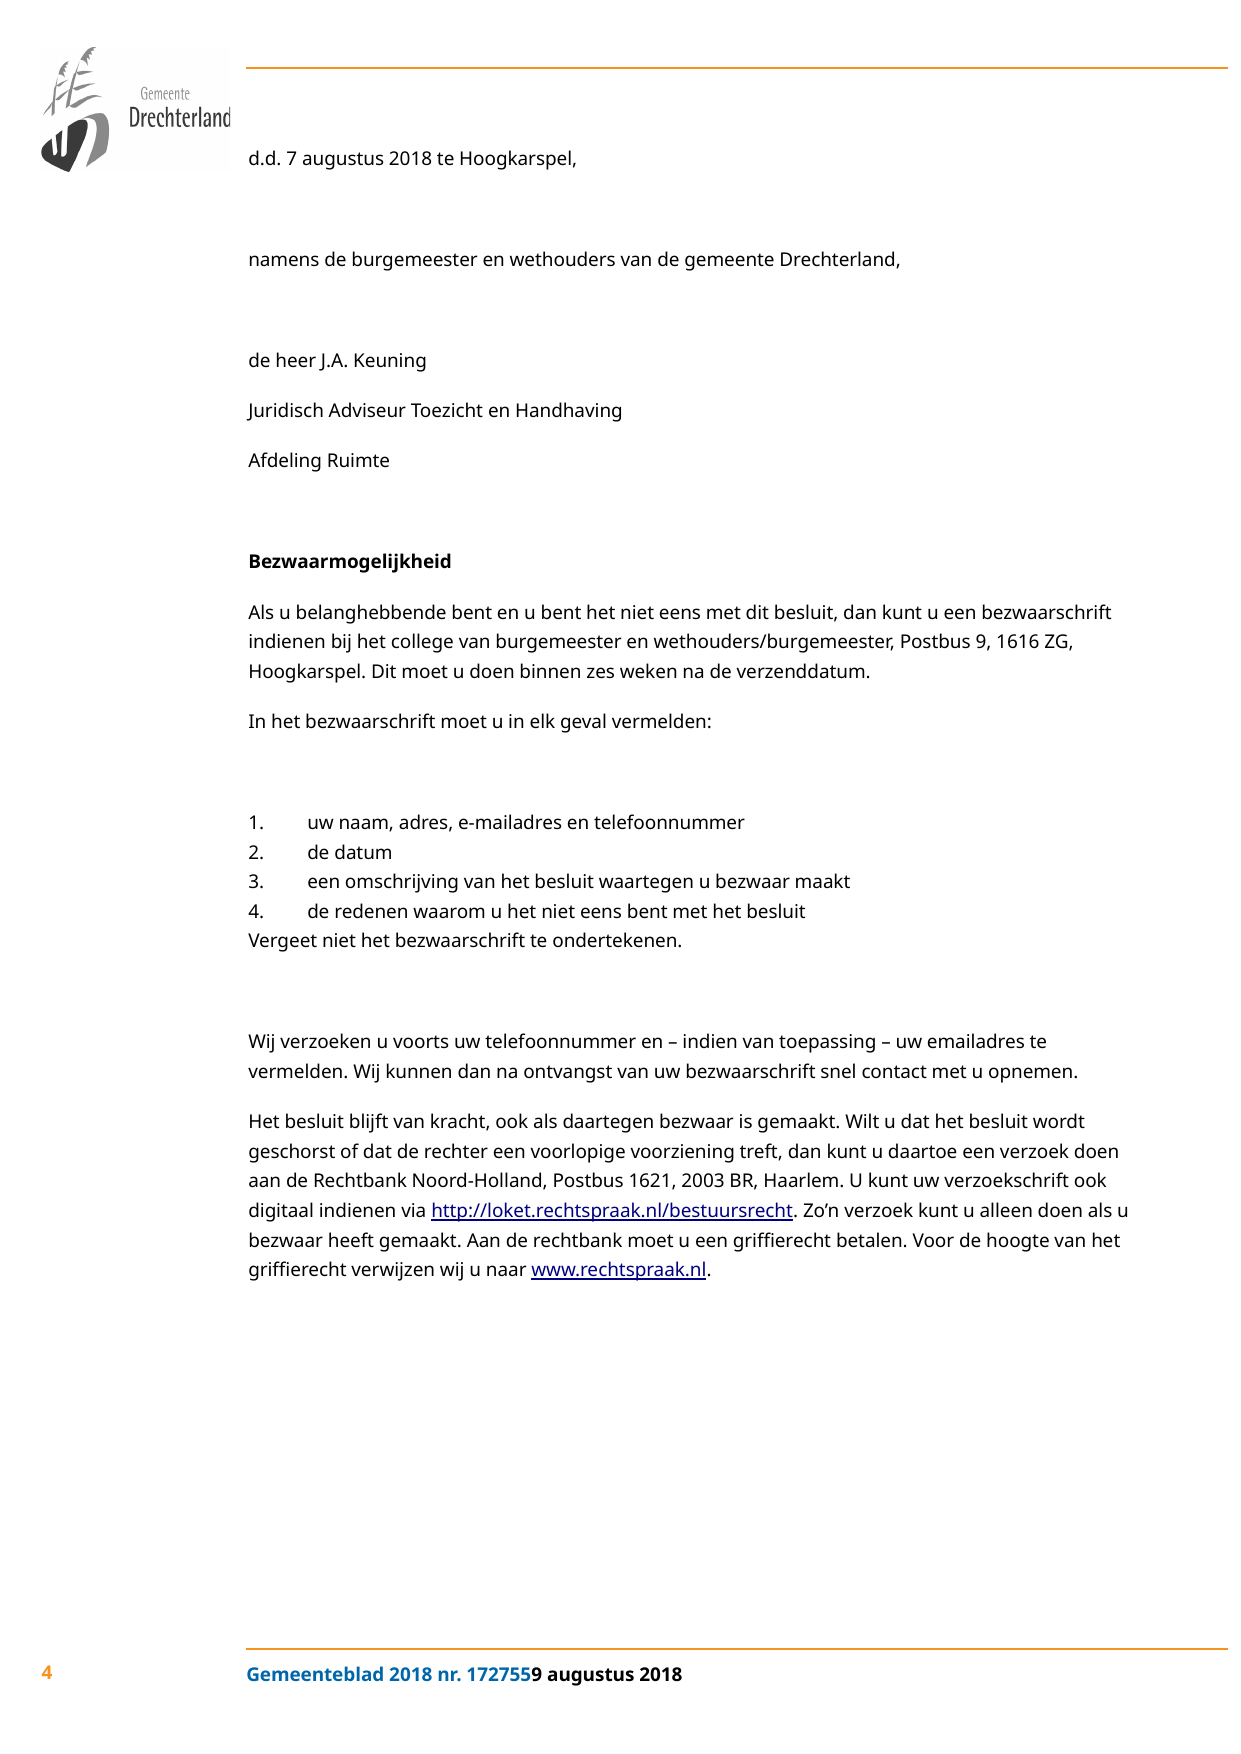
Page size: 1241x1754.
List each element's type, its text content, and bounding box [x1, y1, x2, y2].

text Bezwaarmogelijkheid [248, 548, 1152, 574]
text d.d. 7 augustus 2018 te Hoogkarspel, [248, 145, 1152, 171]
text Afdeling Ruimte [248, 448, 1152, 473]
list uw naam, adres, e-mailadres en telefoonnummer [248, 809, 1152, 835]
list een omschrijving van het besluit waartegen u bezwaar maakt [248, 868, 1152, 894]
text Vergeet niet het bezwaarschrift te ondertekenen. [248, 928, 1152, 953]
text Juridisch Adviseur Toezicht en Handhaving [248, 397, 1152, 423]
text Het besluit blijft van kracht, ook als daartegen bezwaar is gemaakt. Wilt u dat het besluit wordt geschorst of dat de rechter een voorlopige voorziening treft, dan kunt u daartoe een verzoek doen aan de Rechtbank Noord-Holland, Postbus 1621, 2003 BR, Haarlem. U kunt uw verzoekschrift ook digitaal indienen via http://loket.rechtspraak.nl/bestuursrecht. Zo’n verzoek kunt u alleen doen als u bezwaar heeft gemaakt. Aan de rechtbank moet u een griffierecht betalen. Voor de hoogte van het griffierecht verwijzen wij u naar www.rechtspraak.nl. [248, 1108, 1152, 1282]
list de redenen waarom u het niet eens bent met het besluit [248, 898, 1152, 924]
list de datum [248, 839, 1152, 865]
text de heer J.A. Keuning [248, 347, 1152, 373]
text In het bezwaarschrift moet u in elk geval vermelden: [248, 708, 1152, 734]
text Wij verzoeken u voorts uw telefoonnummer en – indien van toepassing – uw emailadres te vermelden. Wij kunnen dan na ontvangst van uw bezwaarschrift snel contact met u opnemen. [248, 1028, 1152, 1084]
text namens de burgemeester en wethouders van de gemeente Drechterland, [248, 246, 1152, 272]
picture [41, 47, 231, 172]
text Als u belanghebbende bent en u bent het niet eens met dit besluit, dan kunt u een bezwaarschrift indienen bij het college van burgemeester en wethouders/burgemeester, Postbus 9, 1616 ZG, Hoogkarspel. Dit moet u doen binnen zes weken na de verzenddatum. [248, 599, 1152, 684]
